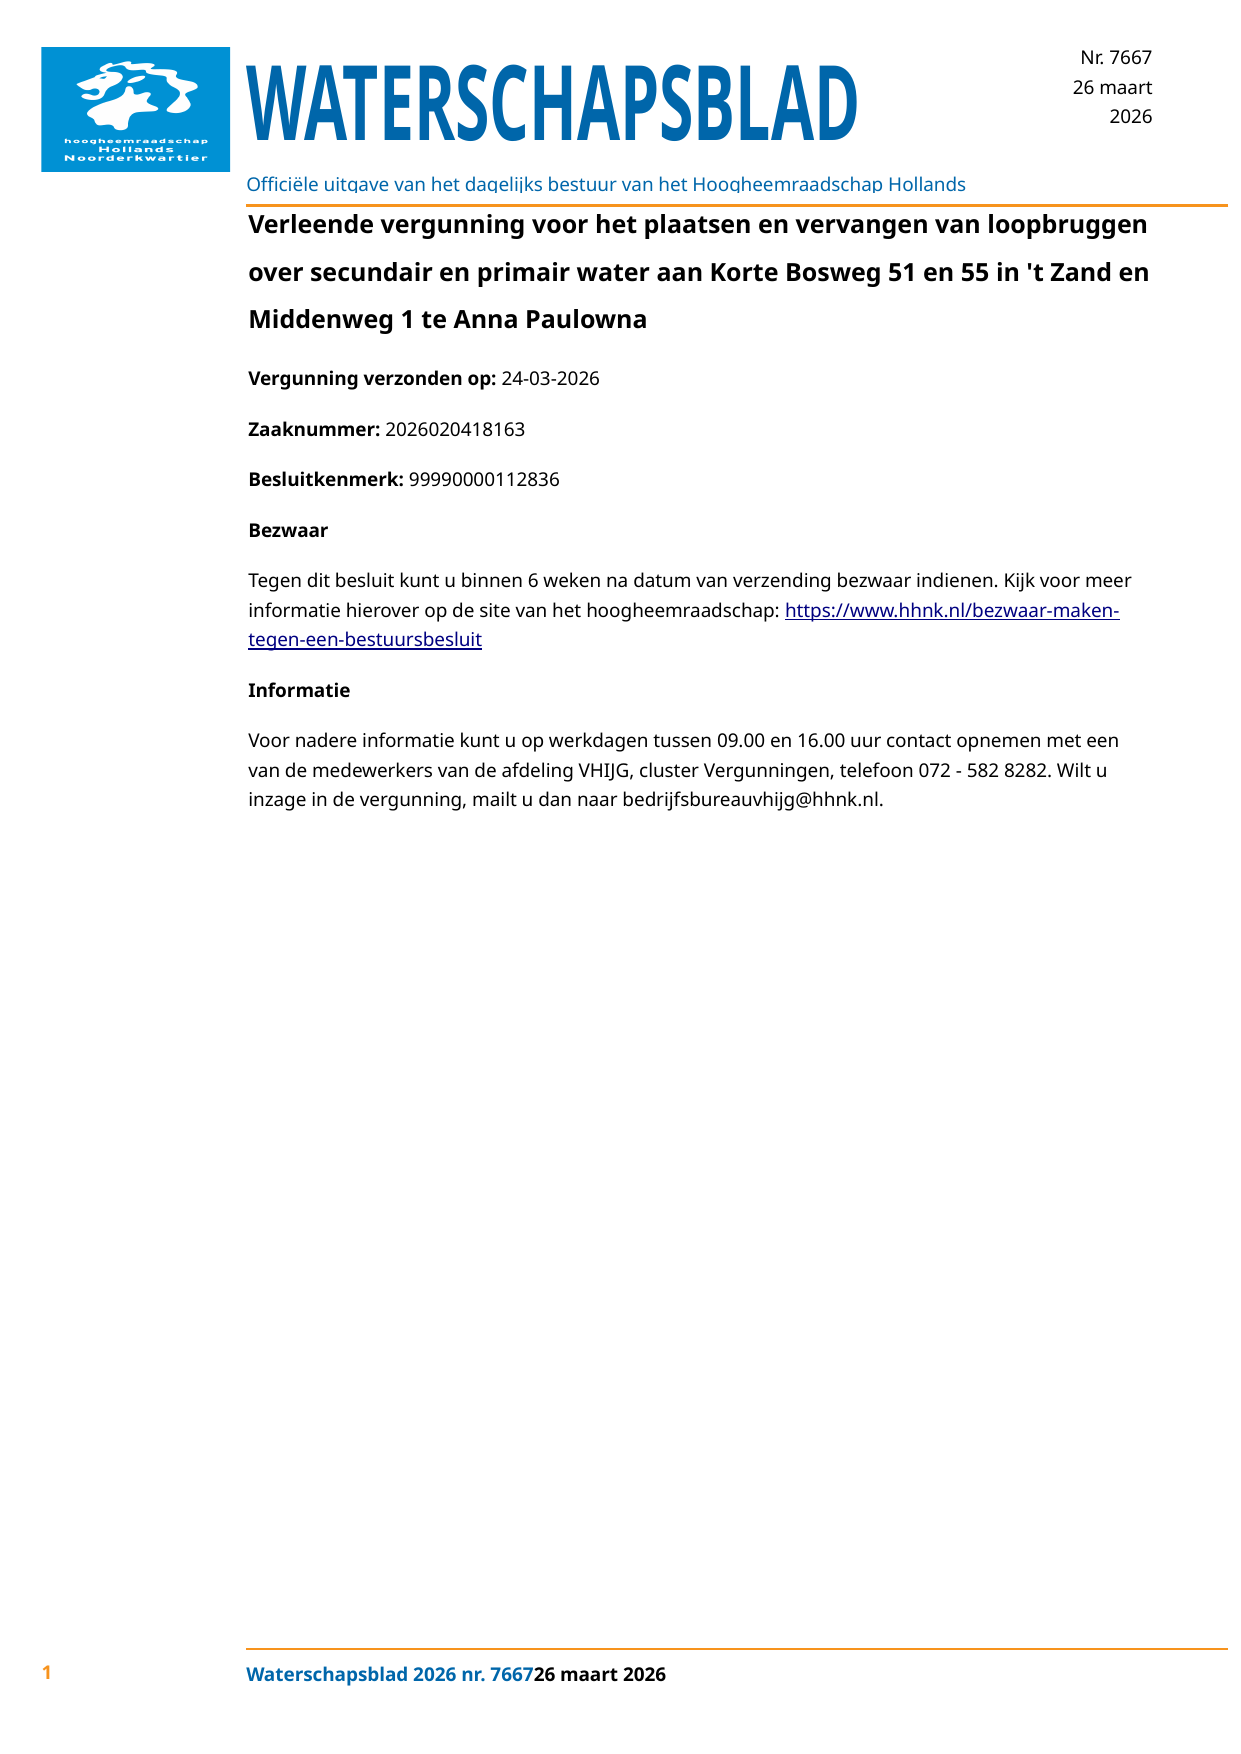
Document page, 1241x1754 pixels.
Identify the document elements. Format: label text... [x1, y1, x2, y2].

text Voor nadere informatie kunt u op werkdagen tussen 09.00 en 16.00 uur contact opnemen met een van de medewerkers van de afdeling VHIJG, cluster Vergunningen, telefoon 072 - 582 8282. Wilt u inzage in de vergunning, mailt u dan naar bedrijfsbureauvhijg@hhnk.nl. [248, 727, 1152, 812]
text Informatie [248, 677, 1152, 702]
picture [118, 62, 197, 112]
picture [129, 76, 144, 82]
text Zaaknummer: 2026020418163 [248, 416, 1152, 442]
text Besluitkenmerk: 99990000112836 [248, 466, 1152, 492]
text Tegen dit besluit kunt u binnen 6 weken na datum van verzending bezwaar indienen. Kijk voor meer informatie hierover op de site van het hoogheemraadschap: https://www.hhnk.nl/bezwaar-maken-tegen-een-bestuursbesluit [248, 567, 1152, 652]
text Bezwaar [248, 517, 1152, 542]
picture [78, 64, 122, 99]
picture [88, 87, 157, 130]
text Verleende vergunning voor het plaatsen en vervangen van loopbruggen over secundair en primair water aan Korte Bosweg 51 en 55 in 't Zand en Middenweg 1 te Anna Paulowna [248, 207, 1152, 336]
text Vergunning verzonden op: 24-03-2026 [248, 366, 1152, 391]
